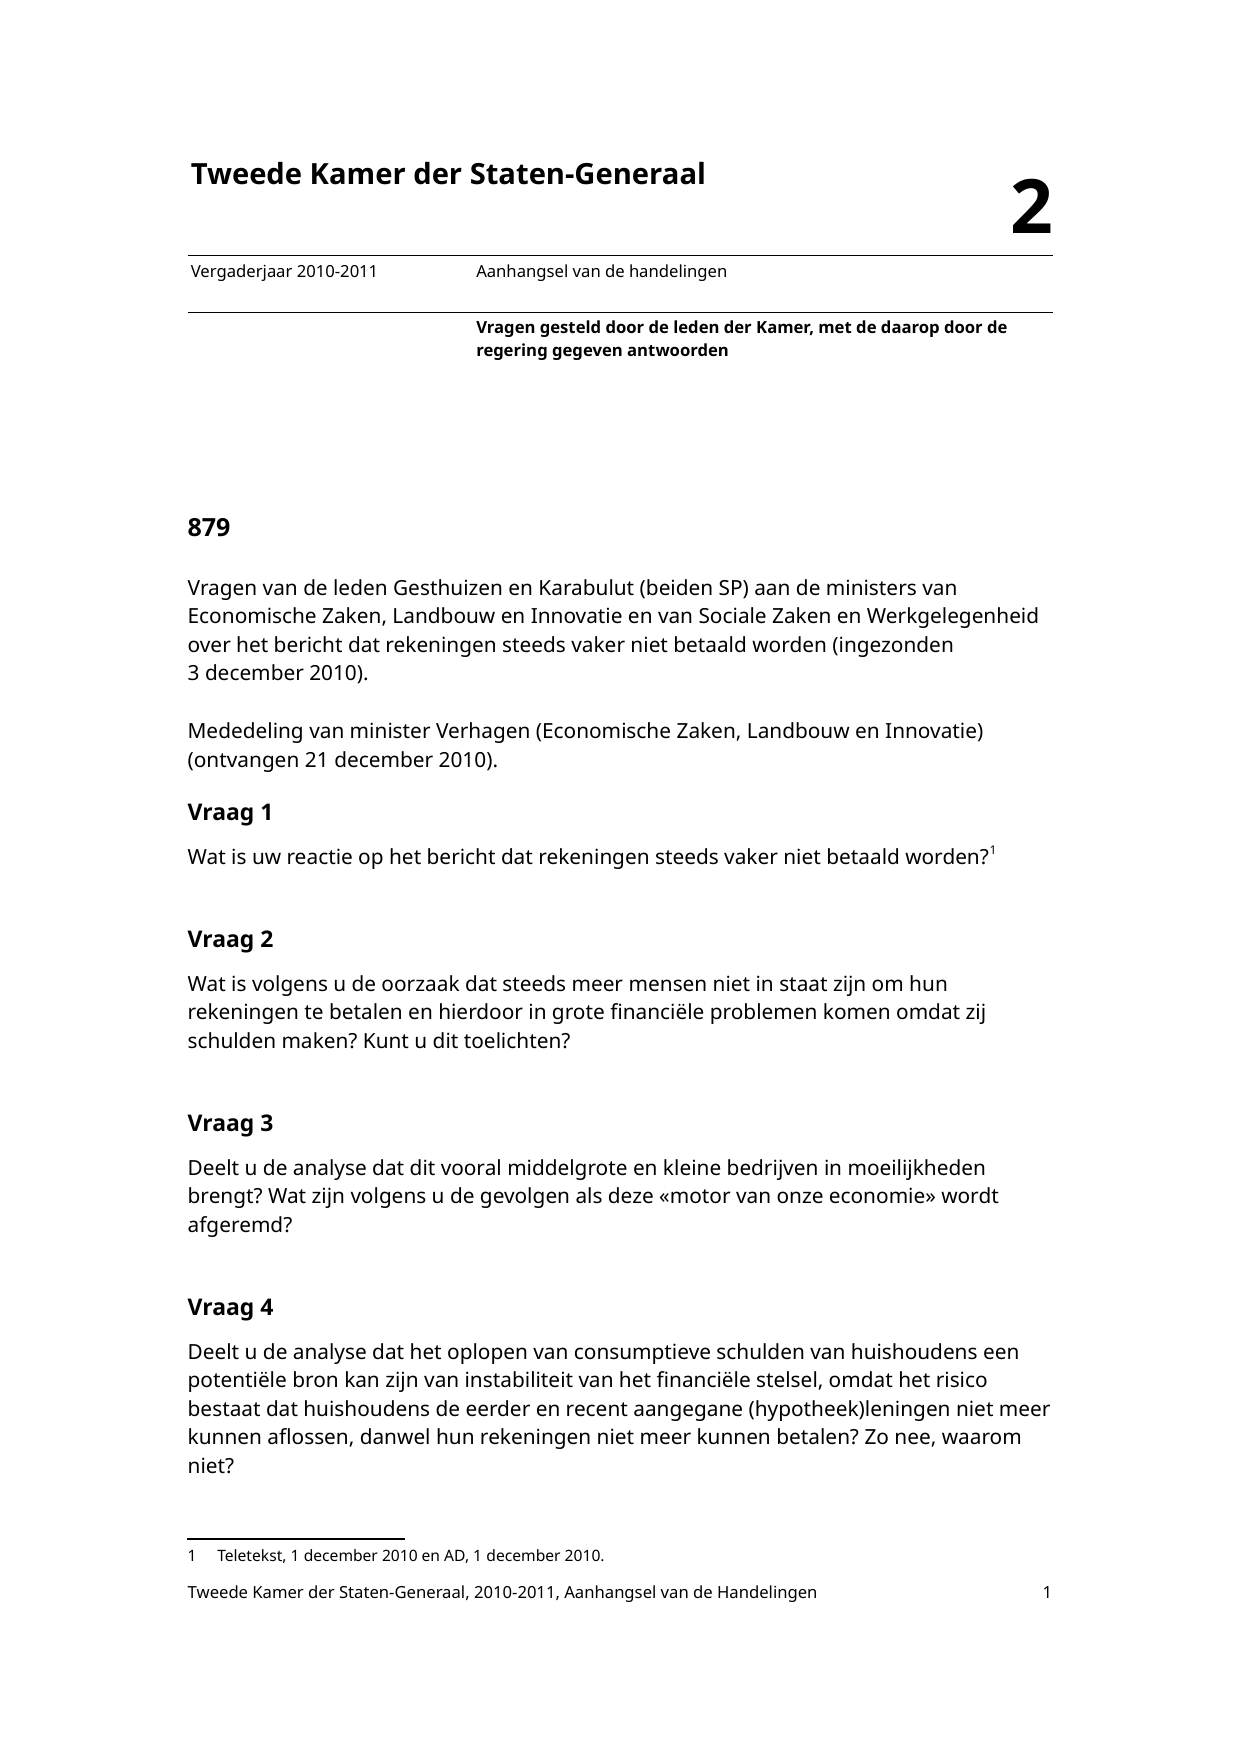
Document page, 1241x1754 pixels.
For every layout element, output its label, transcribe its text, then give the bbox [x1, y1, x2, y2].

text Wat is volgens u de oorzaak dat steeds meer mensen niet in staat zijn om hun rekeningen te betalen en hierdoor in grote financiële problemen komen omdat zij schulden maken? Kunt u dit toelichten? [187, 969, 1053, 1054]
table_cell Vergaderjaar 2010-2011 [188, 256, 473, 312]
text Wat is uw reactie op het bericht dat rekeningen steeds vaker niet betaald worden? [187, 842, 1053, 870]
text Deelt u de analyse dat dit vooral middelgrote en kleine bedrijven in moeilijkheden brengt? Wat zijn volgens u de gevolgen als deze «motor van onze economie» wordt afgeremd? [187, 1153, 1053, 1238]
table_header Tweede Kamer der Staten-Generaal [188, 150, 879, 255]
text Mededeling van minister Verhagen (Economische Zaken, Landbouw en Innovatie) (ontvangen 21 december 2010). [187, 716, 1053, 773]
subtitle Vraag 1 [187, 796, 1053, 827]
table_cell Aanhangsel van de handelingen [473, 256, 1053, 312]
table_header 2 [880, 150, 1053, 255]
subtitle Vraag 3 [187, 1107, 1053, 1138]
text 879 [187, 509, 1053, 543]
text Vragen van de leden Gesthuizen en Karabulut (beiden SP) aan de ministers van Economische Zaken, Landbouw en Innovatie en van Sociale Zaken en Werkgelegenheid over het bericht dat rekeningen steeds vaker niet betaald worden (ingezonden 3 december 2010). [187, 573, 1053, 687]
text Teletekst, 1 december 2010 en AD, 1 december 2010. [187, 1538, 1053, 1566]
table_cell [188, 313, 473, 361]
text Deelt u de analyse dat het oplopen van consumptieve schulden van huishoudens een potentiële bron kan zijn van instabiliteit van het financiële stelsel, omdat het risico bestaat dat huishoudens de eerder en recent aangegane (hypotheek)leningen niet meer kunnen aflossen, danwel hun rekeningen niet meer kunnen betalen? Zo nee, waarom niet? [187, 1337, 1053, 1479]
subtitle Vraag 4 [187, 1291, 1053, 1322]
subtitle Vraag 2 [187, 923, 1053, 954]
table_cell Vragen gesteld door de leden der Kamer, met de daarop door de regering gegeven antwoorden [473, 313, 1053, 361]
